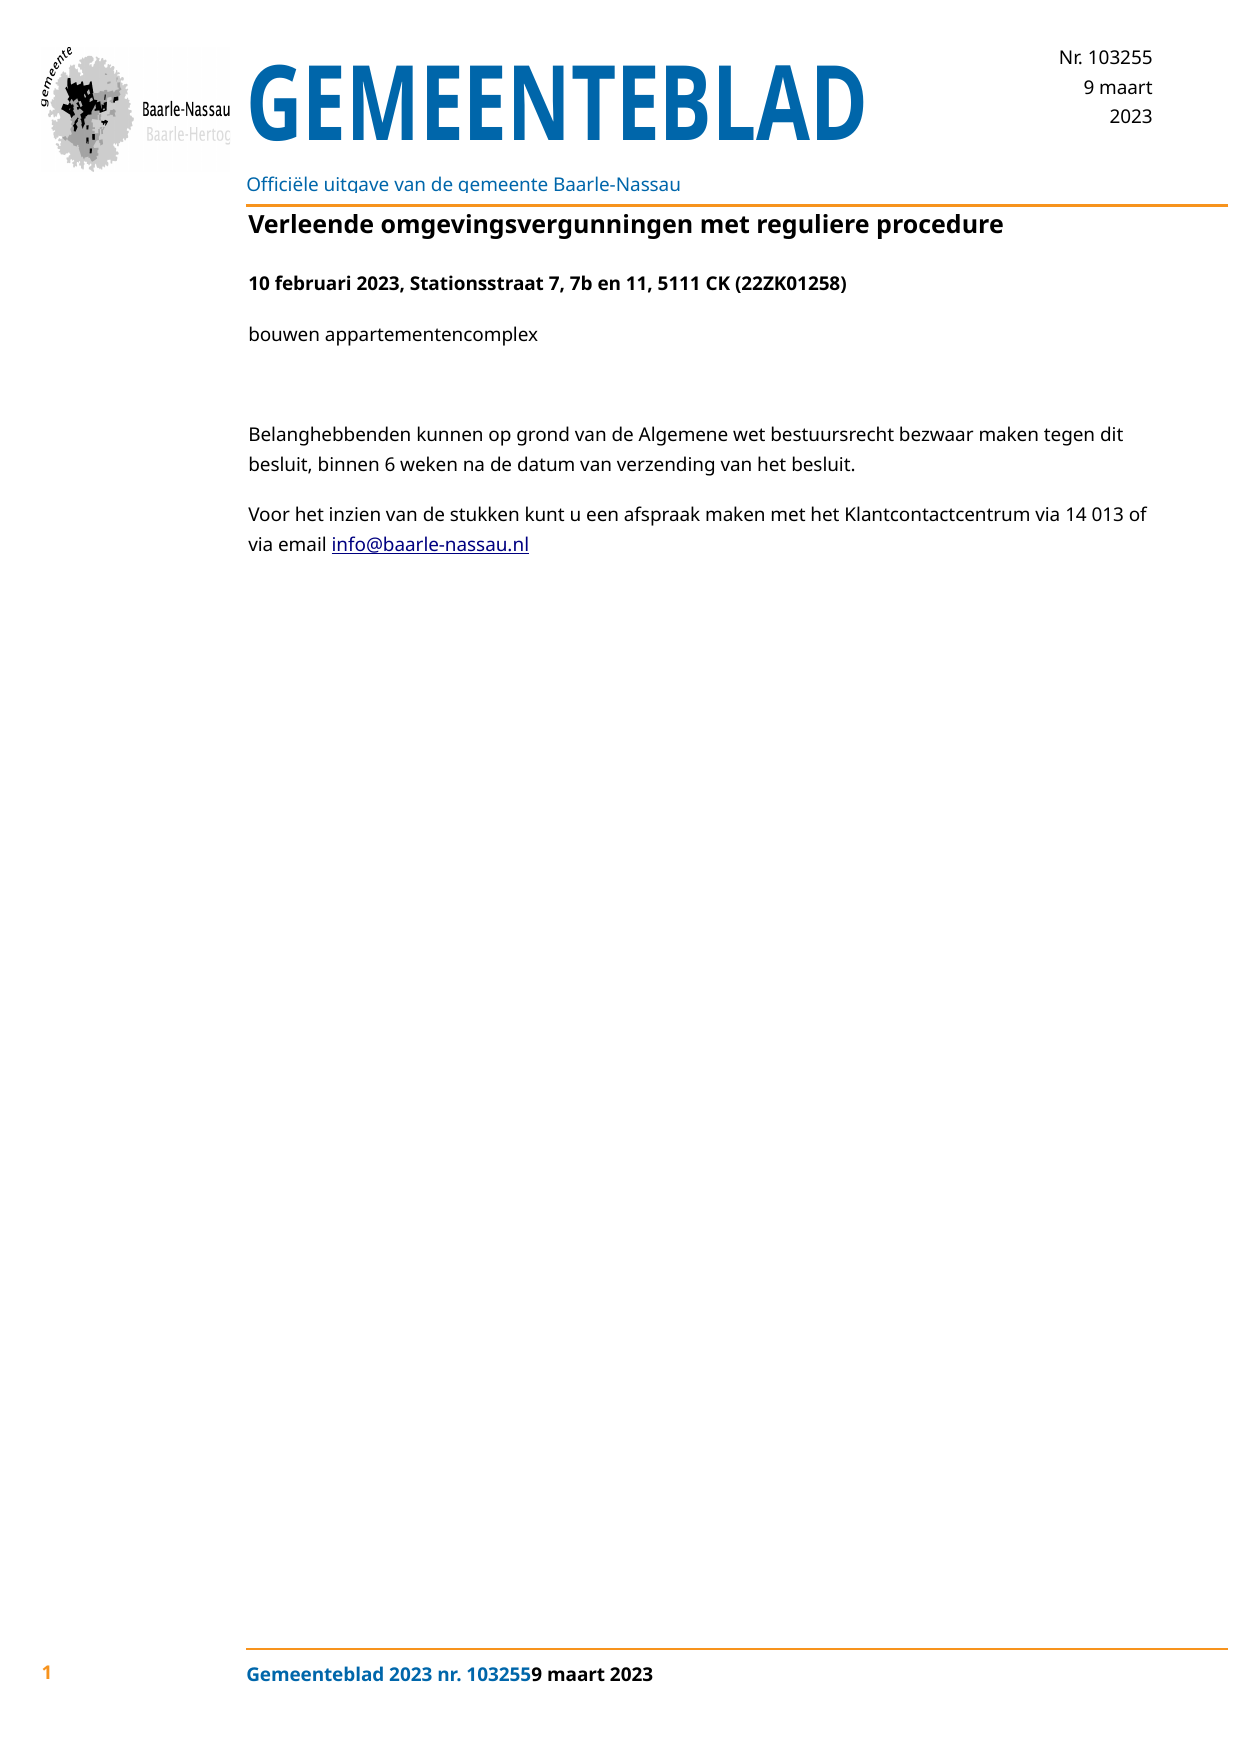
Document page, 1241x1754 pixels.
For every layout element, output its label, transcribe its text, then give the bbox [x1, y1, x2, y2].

text Verleende omgevingsvergunningen met reguliere procedure [248, 207, 1152, 241]
text Belanghebbenden kunnen op grond van de Algemene wet bestuursrecht bezwaar maken tegen dit besluit, binnen 6 weken na de datum van verzending van het besluit. [248, 422, 1152, 477]
text bouwen appartementencomplex [248, 321, 1152, 346]
text Voor het inzien van de stukken kunt u een afspraak maken met het Klantcontactcentrum via 14 013 of via email info@baarle-nassau.nl [248, 502, 1152, 557]
text 10 februari 2023, Stationsstraat 7, 7b en 11, 5111 CK (22ZK01258) [248, 270, 1152, 296]
picture [41, 47, 231, 172]
